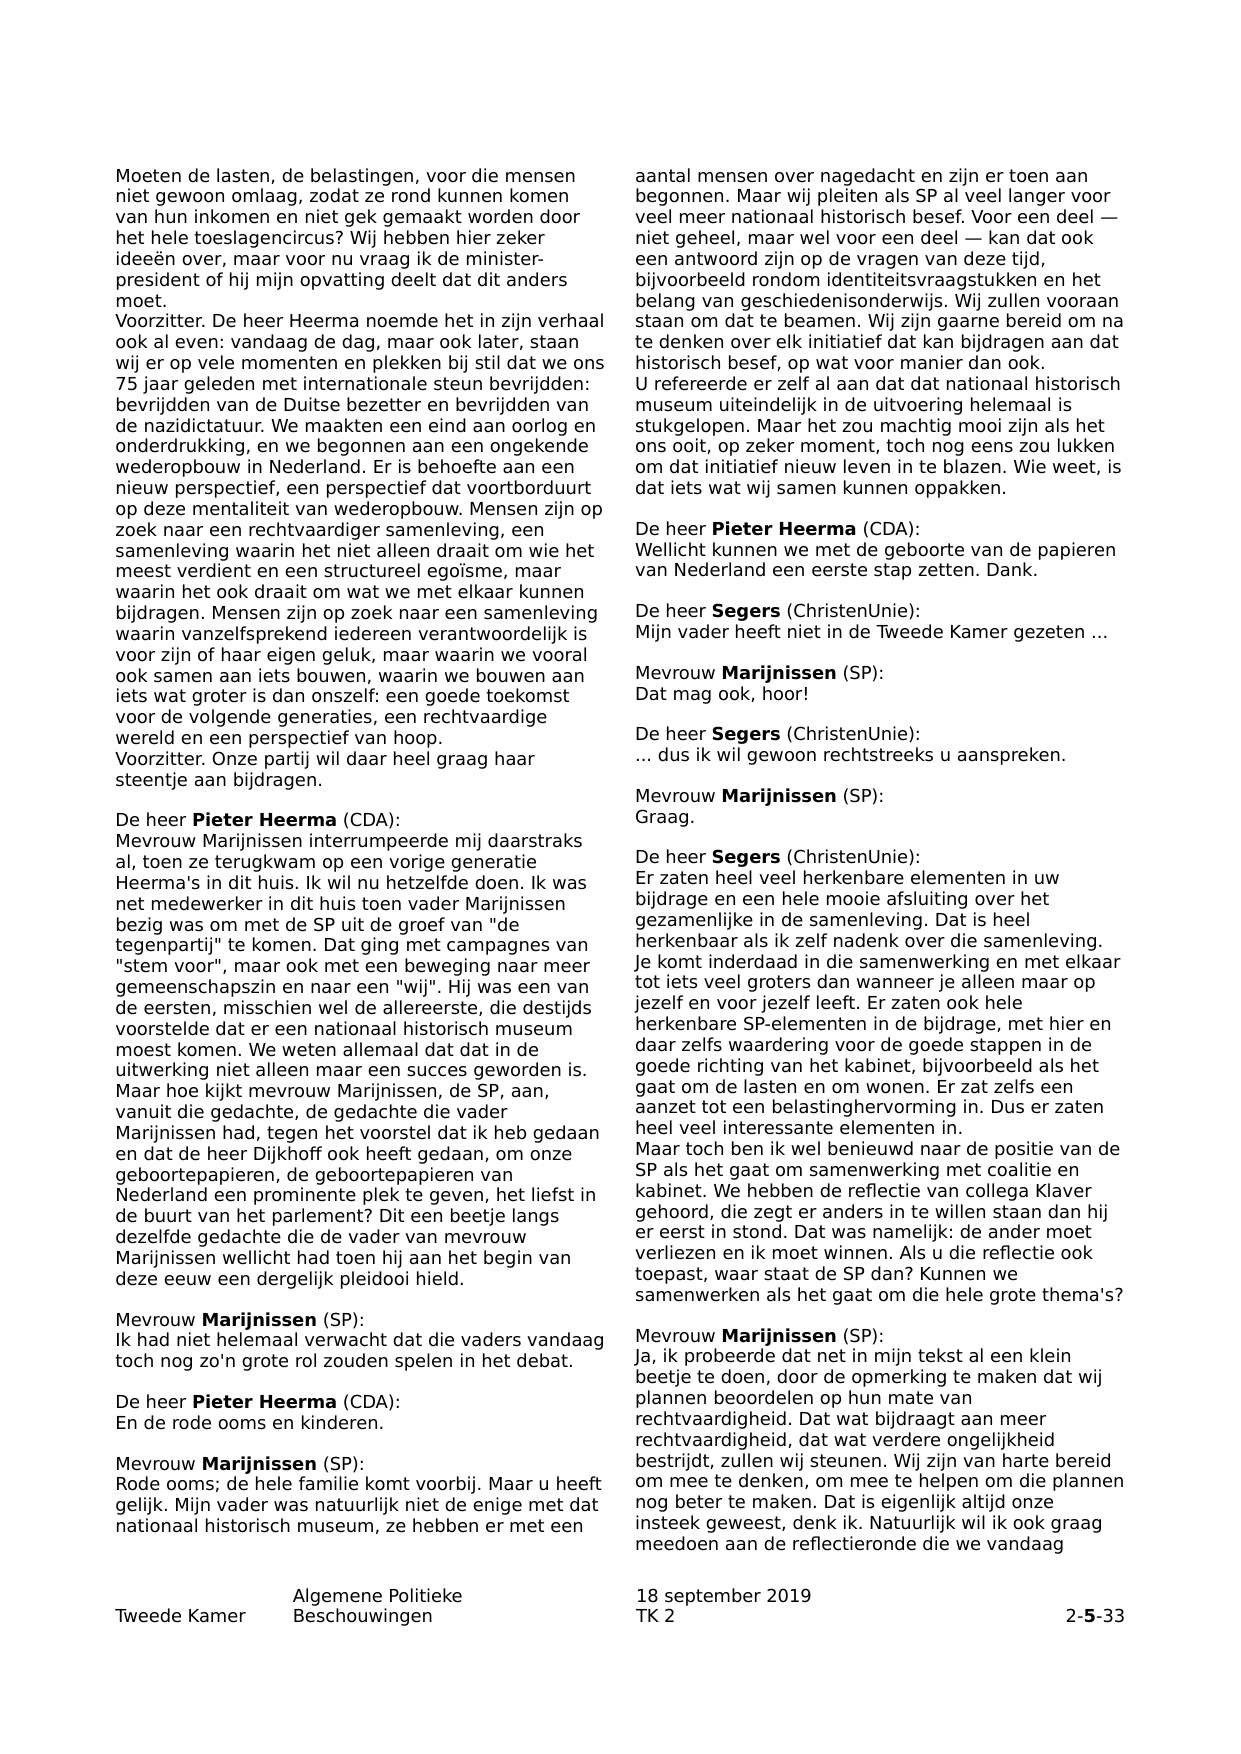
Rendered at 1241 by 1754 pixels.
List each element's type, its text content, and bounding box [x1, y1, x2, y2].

text aantal mensen over nagedacht en zijn er toen aan begonnen. Maar wij pleiten als SP al veel langer voor veel meer nationaal historisch besef. Voor een deel — niet geheel, maar wel voor een deel — kan dat ook een antwoord zijn op de vragen van deze tijd, bijvoorbeeld rondom identiteitsvraagstukken en het belang van geschiedenisonderwijs. Wij zullen vooraan staan om dat te beamen. Wij zijn gaarne bereid om na te denken over elk initiatief dat kan bijdragen aan dat historisch besef, op wat voor manier dan ook. [635, 165, 1125, 374]
text De heer Pieter Heerma (CDA): [115, 810, 605, 831]
text Mevrouw Marijnissen (SP): [635, 1326, 1125, 1346]
text De heer Segers (ChristenUnie): [635, 847, 1125, 868]
text U refereerde er zelf al aan dat dat nationaal historisch museum uiteindelijk in de uitvoering helemaal is stukgelopen. Maar het zou machtig mooi zijn als het ons ooit, op zeker moment, toch nog eens zou lukken om dat initiatief nieuw leven in te blazen. Wie weet, is dat iets wat wij samen kunnen oppakken. [635, 374, 1125, 499]
text Mevrouw Marijnissen interrumpeerde mij daarstraks al, toen ze terugkwam op een vorige generatie Heerma's in dit huis. Ik wil nu hetzelfde doen. Ik was net medewerker in dit huis toen vader Marijnissen bezig was om met de SP uit de groef van "de tegenpartij" te komen. Dat ging met campagnes van "stem voor", maar ook met een beweging naar meer gemeenschapszin en naar een "wij". Hij was een van de eersten, misschien wel de allereerste, die destijds voorstelde dat er een nationaal historisch museum moest komen. We weten allemaal dat dat in de uitwerking niet alleen maar een succes geworden is. Maar hoe kijkt mevrouw Marijnissen, de SP, aan, vanuit die gedachte, de gedachte die vader Marijnissen had, tegen het voorstel dat ik heb gedaan en dat de heer Dijkhoff ook heeft gedaan, om onze geboortepapieren, de geboortepapieren van Nederland een prominente plek te geven, het liefst in de buurt van het parlement? Dit een beetje langs dezelfde gedachte die de vader van mevrouw Marijnissen wellicht had toen hij aan het begin van deze eeuw een dergelijk pleidooi hield. [115, 831, 605, 1289]
text Mevrouw Marijnissen (SP): [635, 663, 1125, 683]
text Voorzitter. Onze partij wil daar heel graag haar steentje aan bijdragen. [115, 749, 605, 790]
text De heer Pieter Heerma (CDA): [635, 519, 1125, 539]
text Voorzitter. De heer Heerma noemde het in zijn verhaal ook al even: vandaag de dag, maar ook later, staan wij er op vele momenten en plekken bij stil dat we ons 75 jaar geleden met internationale steun bevrijdden: bevrijdden van de Duitse bezetter en bevrijdden van de nazidictatuur. We maakten een eind aan oorlog en onderdrukking, en we begonnen aan een ongekende wederopbouw in Nederland. Er is behoefte aan een nieuw perspectief, een perspectief dat voortborduurt op deze mentaliteit van wederopbouw. Mensen zijn op zoek naar een rechtvaardiger samenleving, een samenleving waarin het niet alleen draait om wie het meest verdient en een structureel egoïsme, maar waarin het ook draait om wat we met elkaar kunnen bijdragen. Mensen zijn op zoek naar een samenleving waarin vanzelfsprekend iedereen verantwoordelijk is voor zijn of haar eigen geluk, maar waarin we vooral ook samen aan iets bouwen, waarin we bouwen aan iets wat groter is dan onszelf: een goede toekomst voor de volgende generaties, een rechtvaardige wereld en een perspectief van hoop. [115, 311, 605, 749]
text Mevrouw Marijnissen (SP): [635, 786, 1125, 806]
text Mevrouw Marijnissen (SP): [115, 1453, 605, 1474]
text Wellicht kunnen we met de geboorte van de papieren van Nederland een eerste stap zetten. Dank. [635, 539, 1125, 581]
text De heer Segers (ChristenUnie): [635, 601, 1125, 622]
text ... dus ik wil gewoon rechtstreeks u aanspreken. [635, 745, 1125, 766]
text En de rode ooms en kinderen. [115, 1412, 605, 1433]
text De heer Segers (ChristenUnie): [635, 724, 1125, 745]
text Moeten de lasten, de belastingen, voor die mensen niet gewoon omlaag, zodat ze rond kunnen komen van hun inkomen en niet gek gemaakt worden door het hele toeslagencircus? Wij hebben hier zeker ideeën over, maar voor nu vraag ik de minister-president of hij mijn opvatting deelt dat dit anders moet. [115, 165, 605, 311]
text Maar toch ben ik wel benieuwd naar de positie van de SP als het gaat om samenwerking met coalitie en kabinet. We hebben de reflectie van collega Klaver gehoord, die zegt er anders in te willen staan dan hij er eerst in stond. Dat was namelijk: de ander moet verliezen en ik moet winnen. Als u die reflectie ook toepast, waar staat de SP dan? Kunnen we samenwerken als het gaat om die hele grote thema's? [635, 1139, 1125, 1306]
text De heer Pieter Heerma (CDA): [115, 1392, 605, 1412]
text Ik had niet helemaal verwacht dat die vaders vandaag toch nog zo'n grote rol zouden spelen in het debat. [115, 1330, 605, 1372]
text Graag. [635, 806, 1125, 827]
text Er zaten heel veel herkenbare elementen in uw bijdrage en een hele mooie afsluiting over het gezamenlijke in de samenleving. Dat is heel herkenbaar als ik zelf nadenk over die samenleving. Je komt inderdaad in die samenwerking en met elkaar tot iets veel groters dan wanneer je alleen maar op jezelf en voor jezelf leeft. Er zaten ook hele herkenbare SP-elementen in de bijdrage, met hier en daar zelfs waardering voor de goede stappen in de goede richting van het kabinet, bijvoorbeeld als het gaat om de lasten en om wonen. Er zat zelfs een aanzet tot een belastinghervorming in. Dus er zaten heel veel interessante elementen in. [635, 868, 1125, 1139]
text Mevrouw Marijnissen (SP): [115, 1309, 605, 1330]
text Ja, ik probeerde dat net in mijn tekst al een klein beetje te doen, door de opmerking te maken dat wij plannen beoordelen op hun mate van rechtvaardigheid. Dat wat bijdraagt aan meer rechtvaardigheid, dat wat verdere ongelijkheid bestrijdt, zullen wij steunen. Wij zijn van harte bereid om mee te denken, om mee te helpen om die plannen nog beter te maken. Dat is eigenlijk altijd onze insteek geweest, denk ik. Natuurlijk wil ik ook graag meedoen aan de reflectieronde die we vandaag [635, 1346, 1125, 1554]
text Rode ooms; de hele familie komt voorbij. Maar u heeft gelijk. Mijn vader was natuurlijk niet de enige met dat nationaal historisch museum, ze hebben er met een [115, 1474, 605, 1537]
text Dat mag ook, hoor! [635, 683, 1125, 704]
text Mijn vader heeft niet in de Tweede Kamer gezeten ... [635, 622, 1125, 643]
